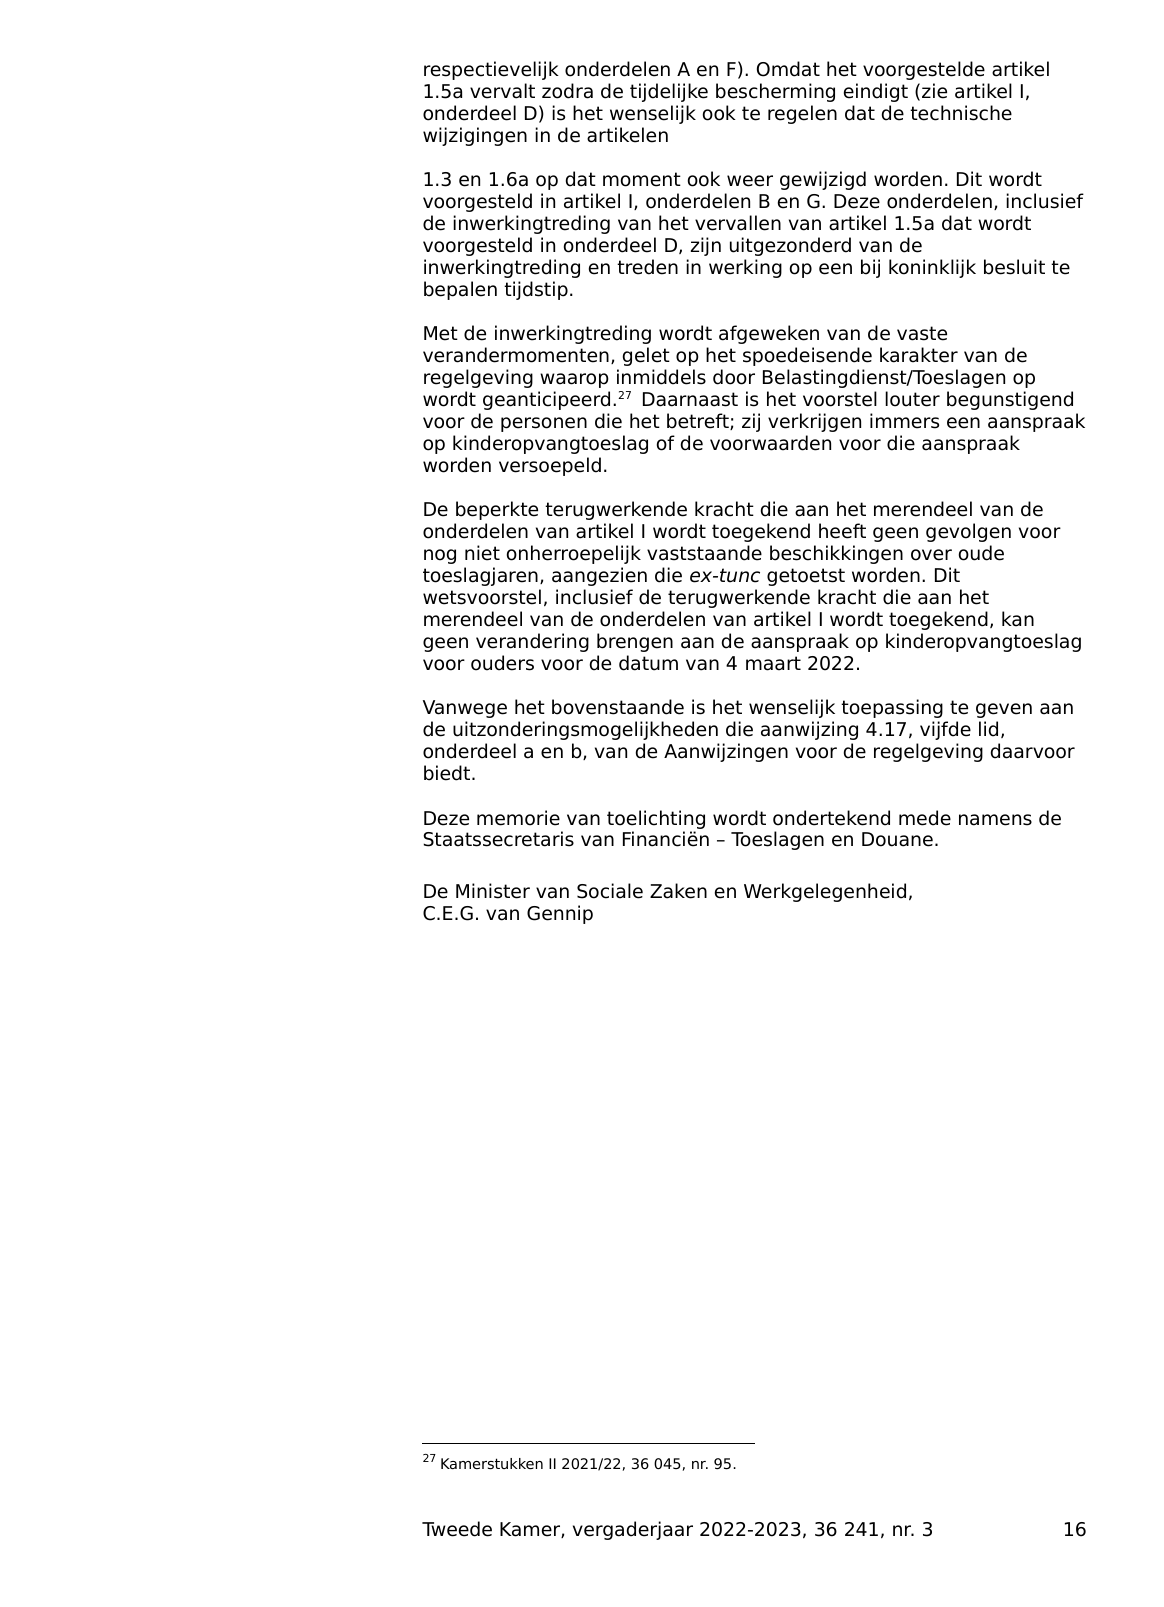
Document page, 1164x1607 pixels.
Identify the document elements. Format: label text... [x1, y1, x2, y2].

text 1.3 en 1.6a op dat moment ook weer gewijzigd worden. Dit wordt voorgesteld in artikel I, onderdelen B en G. Deze onderdelen, inclusief de inwerkingtreding van het vervallen van artikel 1.5a dat wordt voorgesteld in onderdeel D, zijn uitgezonderd van de inwerkingtreding en treden in werking op een bij koninklijk besluit te bepalen tijdstip. [422, 169, 1087, 301]
text Kamerstukken II 2021/22, 36 045, nr. 95. [422, 1452, 1087, 1474]
text Deze memorie van toelichting wordt ondertekend mede namens de Staatssecretaris van Financiën – Toeslagen en Douane. [422, 807, 1087, 851]
text De Minister van Sociale Zaken en Werkgelegenheid, C.E.G. van Gennip [422, 881, 1087, 925]
text Met de inwerkingtreding wordt afgeweken van de vaste verandermomenten, gelet op het spoedeisende karakter van de regelgeving waarop inmiddels door Belastingdienst/Toeslagen op wordt geanticipeerd. Daarnaast is het voorstel louter begunstigend voor de personen die het betreft; zij verkrijgen immers een aanspraak op kinderopvangtoeslag of de voorwaarden voor die aanspraak worden versoepeld. [422, 323, 1087, 477]
text De beperkte terugwerkende kracht die aan het merendeel van de onderdelen van artikel I wordt toegekend heeft geen gevolgen voor nog niet onherroepelijk vaststaande beschikkingen over oude toeslagjaren, aangezien die ex-tunc getoetst worden. Dit wetsvoorstel, inclusief de terugwerkende kracht die aan het merendeel van de onderdelen van artikel I wordt toegekend, kan geen verandering brengen aan de aanspraak op kinderopvangtoeslag voor ouders voor de datum van 4 maart 2022. [422, 499, 1087, 675]
text respectievelijk onderdelen A en F). Omdat het voorgestelde artikel 1.5a vervalt zodra de tijdelijke bescherming eindigt (zie artikel I, onderdeel D) is het wenselijk ook te regelen dat de technische wijzigingen in de artikelen [422, 59, 1087, 147]
text Vanwege het bovenstaande is het wenselijk toepassing te geven aan de uitzonderingsmogelijkheden die aanwijzing 4.17, vijfde lid, onderdeel a en b, van de Aanwijzingen voor de regelgeving daarvoor biedt. [422, 697, 1087, 785]
